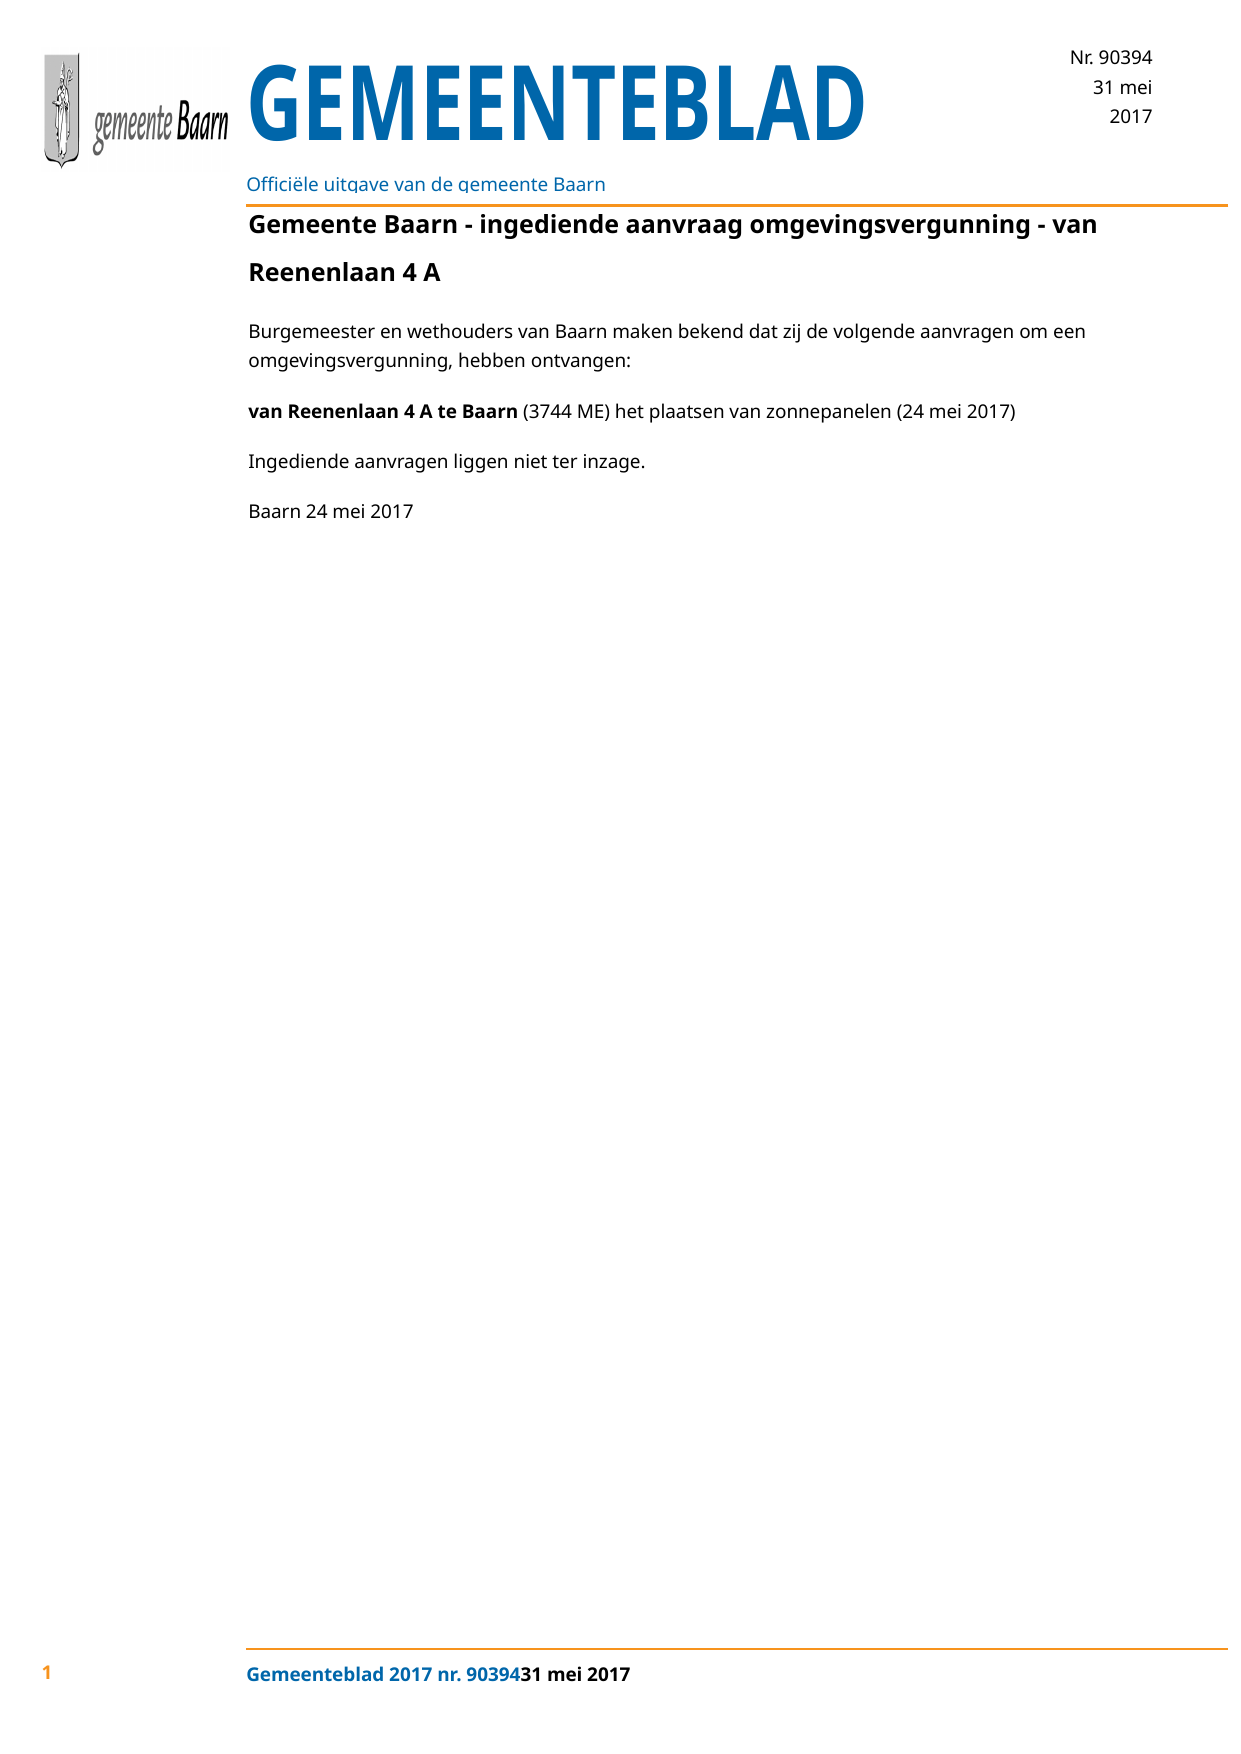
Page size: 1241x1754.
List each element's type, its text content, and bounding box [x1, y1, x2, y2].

text Baarn 24 mei 2017 [248, 499, 1152, 524]
picture [41, 47, 231, 172]
text Burgemeester en wethouders van Baarn maken bekend dat zij de volgende aanvragen om een omgevingsvergunning, hebben ontvangen: [248, 318, 1152, 373]
text Gemeente Baarn - ingediende aanvraag omgevingsvergunning - van Reenenlaan 4 A [248, 207, 1152, 288]
text van Reenenlaan 4 A te Baarn (3744 ME) het plaatsen van zonnepanelen (24 mei 2017) [248, 398, 1152, 424]
text Ingediende aanvragen liggen niet ter inzage. [248, 448, 1152, 474]
